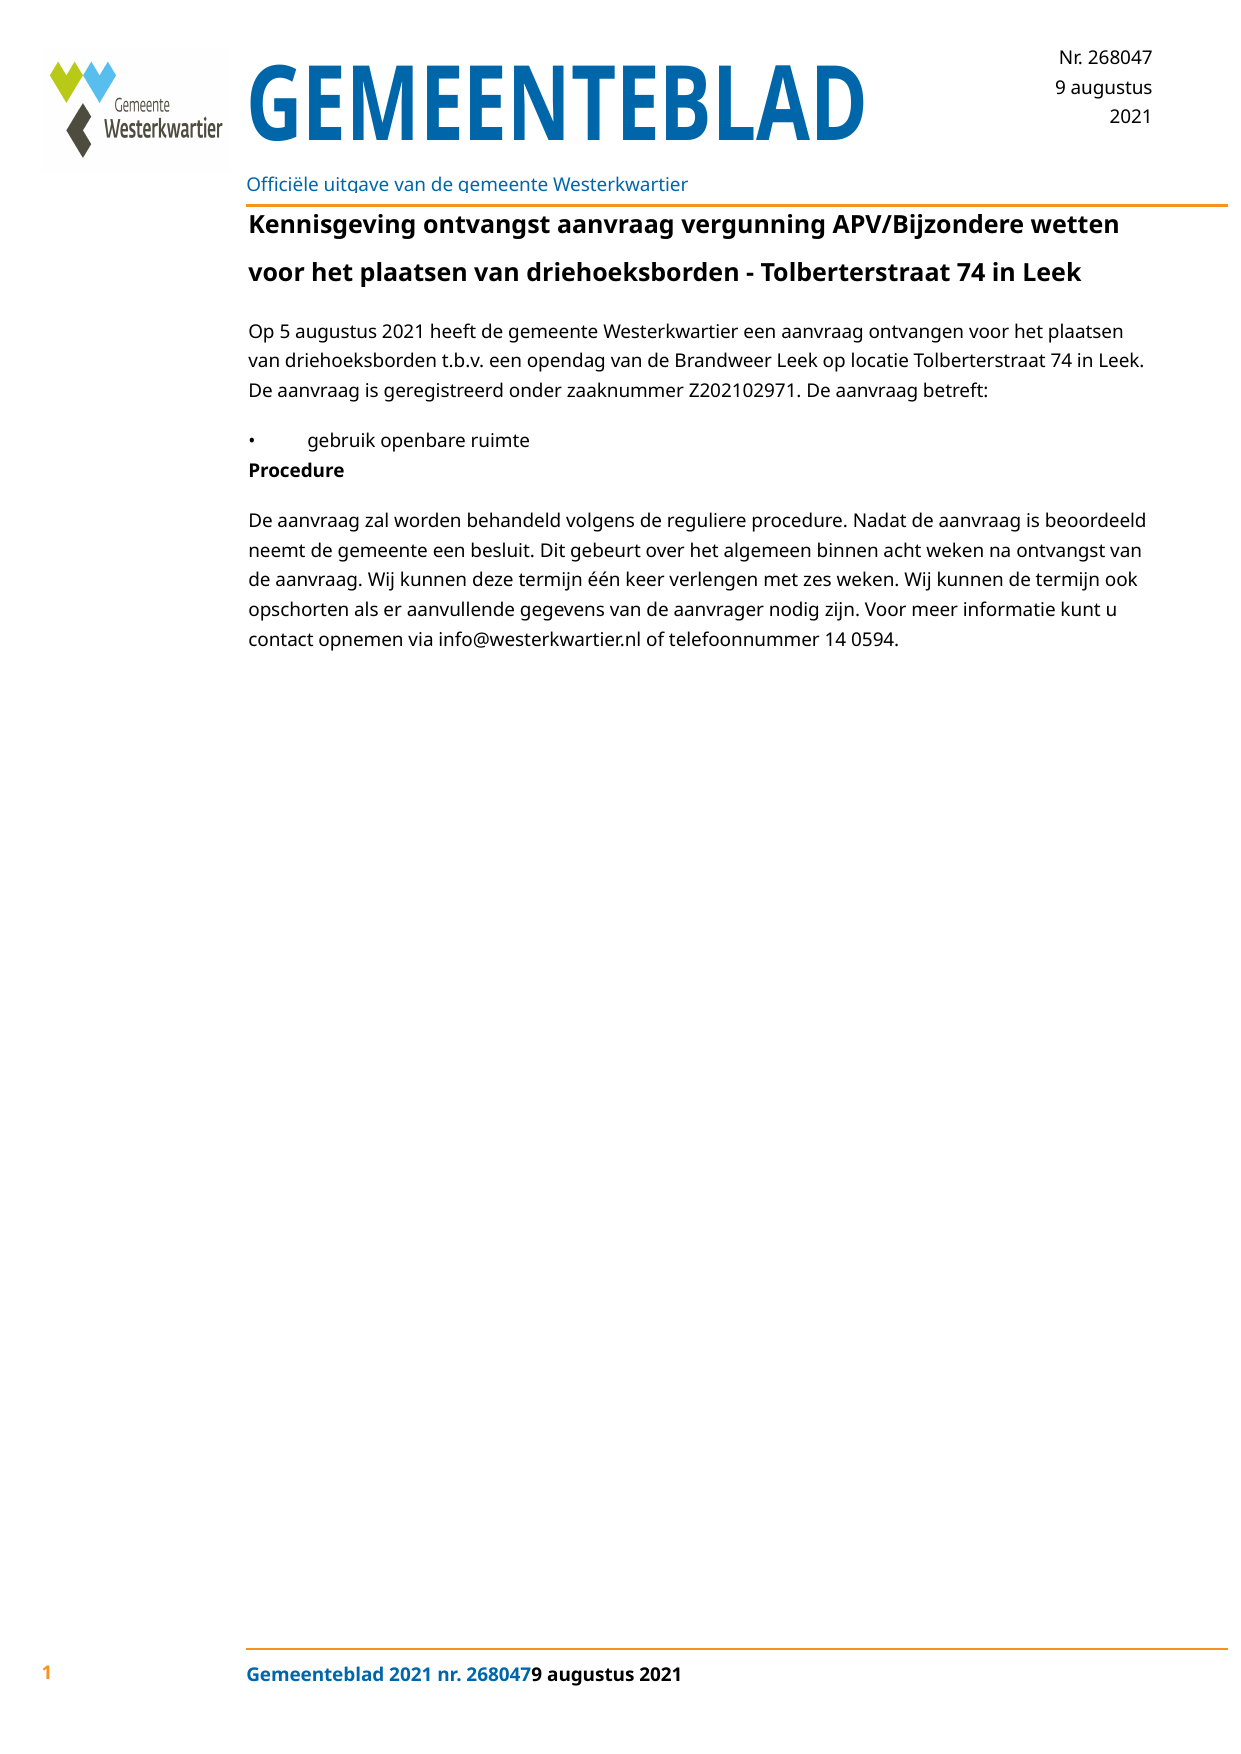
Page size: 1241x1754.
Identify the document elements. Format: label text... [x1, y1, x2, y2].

text Kennisgeving ontvangst aanvraag vergunning APV/Bijzondere wetten voor het plaatsen van driehoeksborden - Tolberterstraat 74 in Leek [248, 207, 1152, 288]
text De aanvraag zal worden behandeld volgens de reguliere procedure. Nadat de aanvraag is beoordeeld neemt de gemeente een besluit. Dit gebeurt over het algemeen binnen acht weken na ontvangst van de aanvraag. Wij kunnen deze termijn één keer verlengen met zes weken. Wij kunnen de termijn ook opschorten als er aanvullende gegevens van de aanvrager nodig zijn. Voor meer informatie kunt u contact opnemen via info@westerkwartier.nl of telefoonnummer 14 0594. [248, 507, 1152, 652]
text Procedure [248, 457, 1152, 483]
list gebruik openbare ruimte [248, 427, 1152, 453]
picture [41, 47, 231, 172]
text Op 5 augustus 2021 heeft de gemeente Westerkwartier een aanvraag ontvangen voor het plaatsen van driehoeksborden t.b.v. een opendag van de Brandweer Leek op locatie Tolberterstraat 74 in Leek. De aanvraag is geregistreerd onder zaaknummer Z202102971. De aanvraag betreft: [248, 318, 1152, 403]
